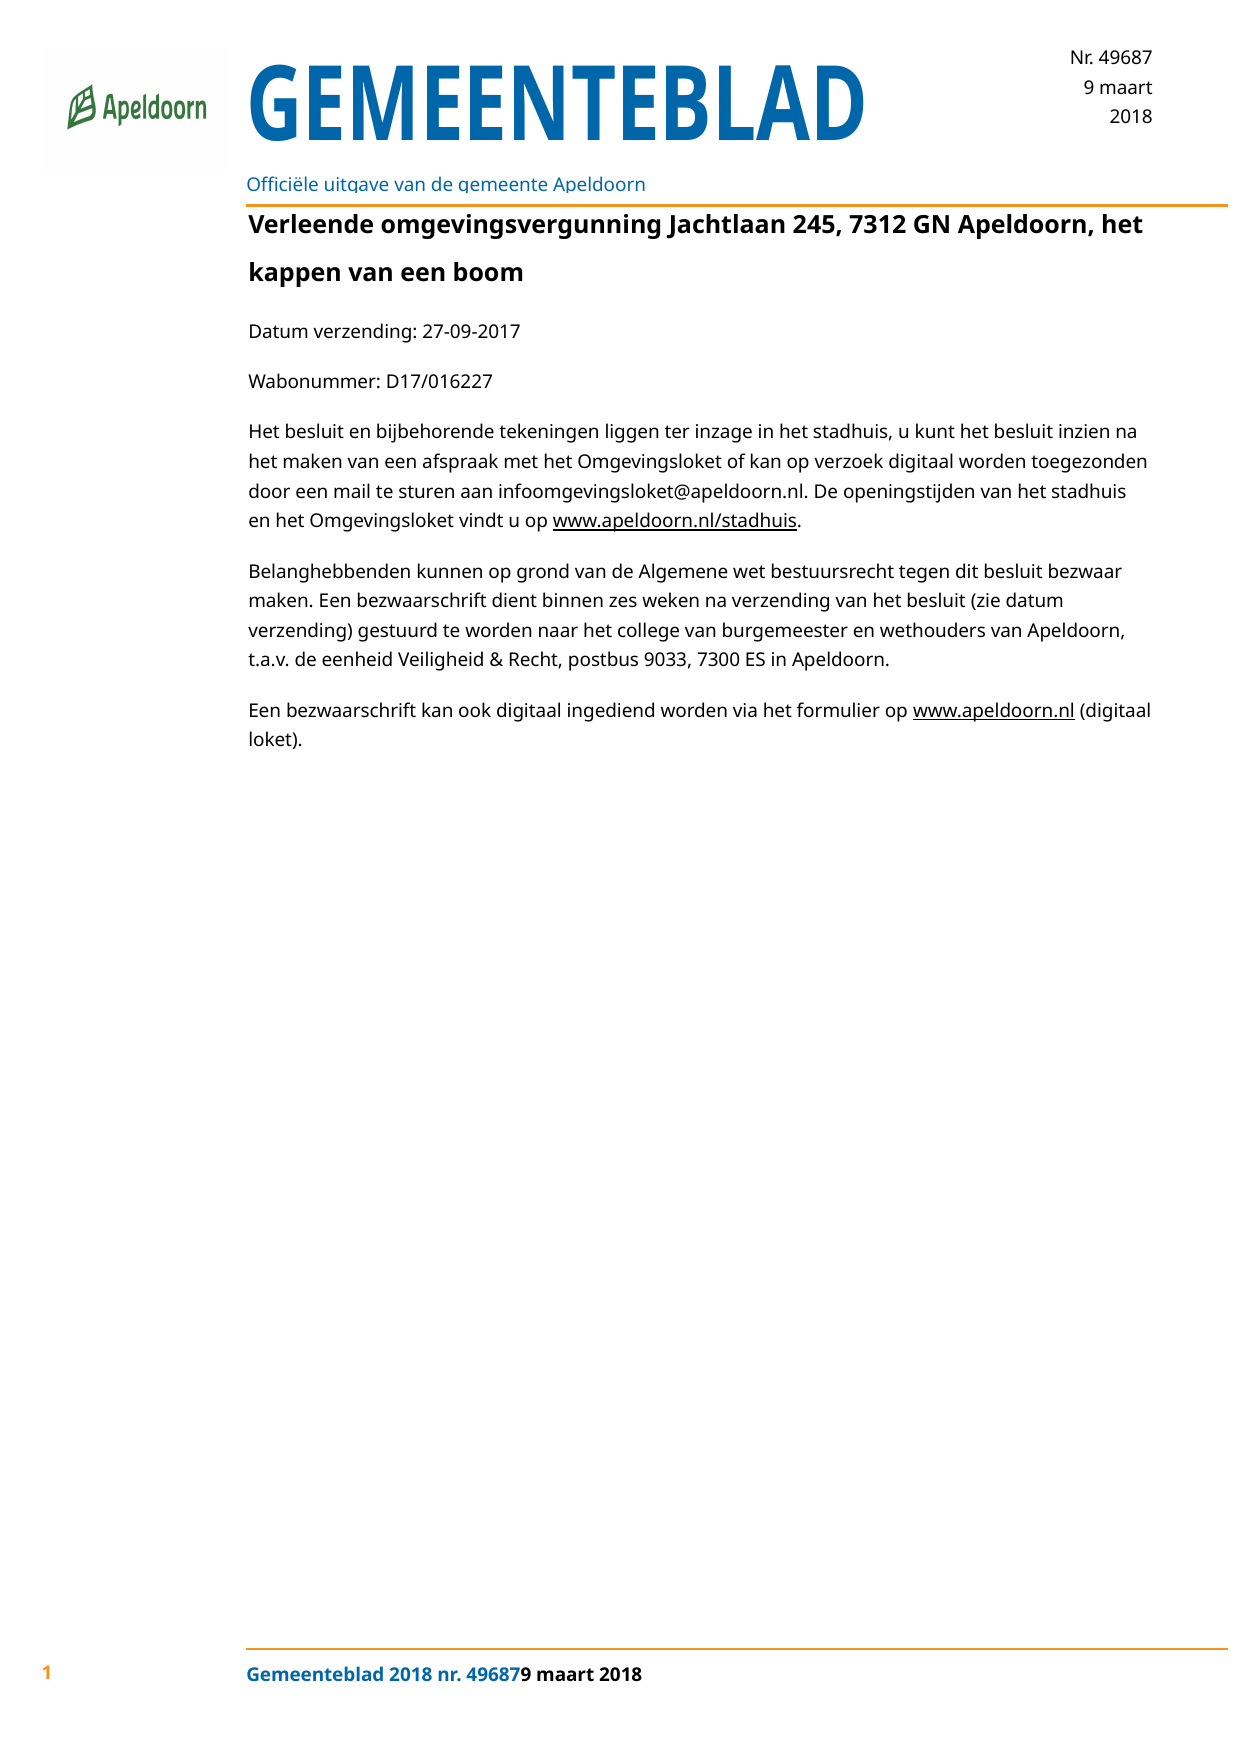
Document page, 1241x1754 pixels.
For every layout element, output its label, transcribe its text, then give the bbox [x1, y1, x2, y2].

text Het besluit en bijbehorende tekeningen liggen ter inzage in het stadhuis, u kunt het besluit inzien na het maken van een afspraak met het Omgevingsloket of kan op verzoek digitaal worden toegezonden door een mail te sturen aan infoomgevingsloket@apeldoorn.nl. De openingstijden van het stadhuis en het Omgevingsloket vindt u op www.apeldoorn.nl/stadhuis. [248, 419, 1152, 533]
text Wabonummer: D17/016227 [248, 368, 1152, 394]
text Een bezwaarschrift kan ook digitaal ingediend worden via het formulier op www.apeldoorn.nl (digitaal loket). [248, 697, 1152, 752]
text Belanghebbenden kunnen op grond van de Algemene wet bestuursrecht tegen dit besluit bezwaar maken. Een bezwaarschrift dient binnen zes weken na verzending van het besluit (zie datum verzending) gestuurd te worden naar het college van burgemeester en wethouders van Apeldoorn, t.a.v. de eenheid Veiligheid & Recht, postbus 9033, 7300 ES in Apeldoorn. [248, 558, 1152, 672]
text Verleende omgevingsvergunning Jachtlaan 245, 7312 GN Apeldoorn, het kappen van een boom [248, 207, 1152, 288]
text Datum verzending: 27-09-2017 [248, 318, 1152, 344]
picture [41, 47, 231, 172]
